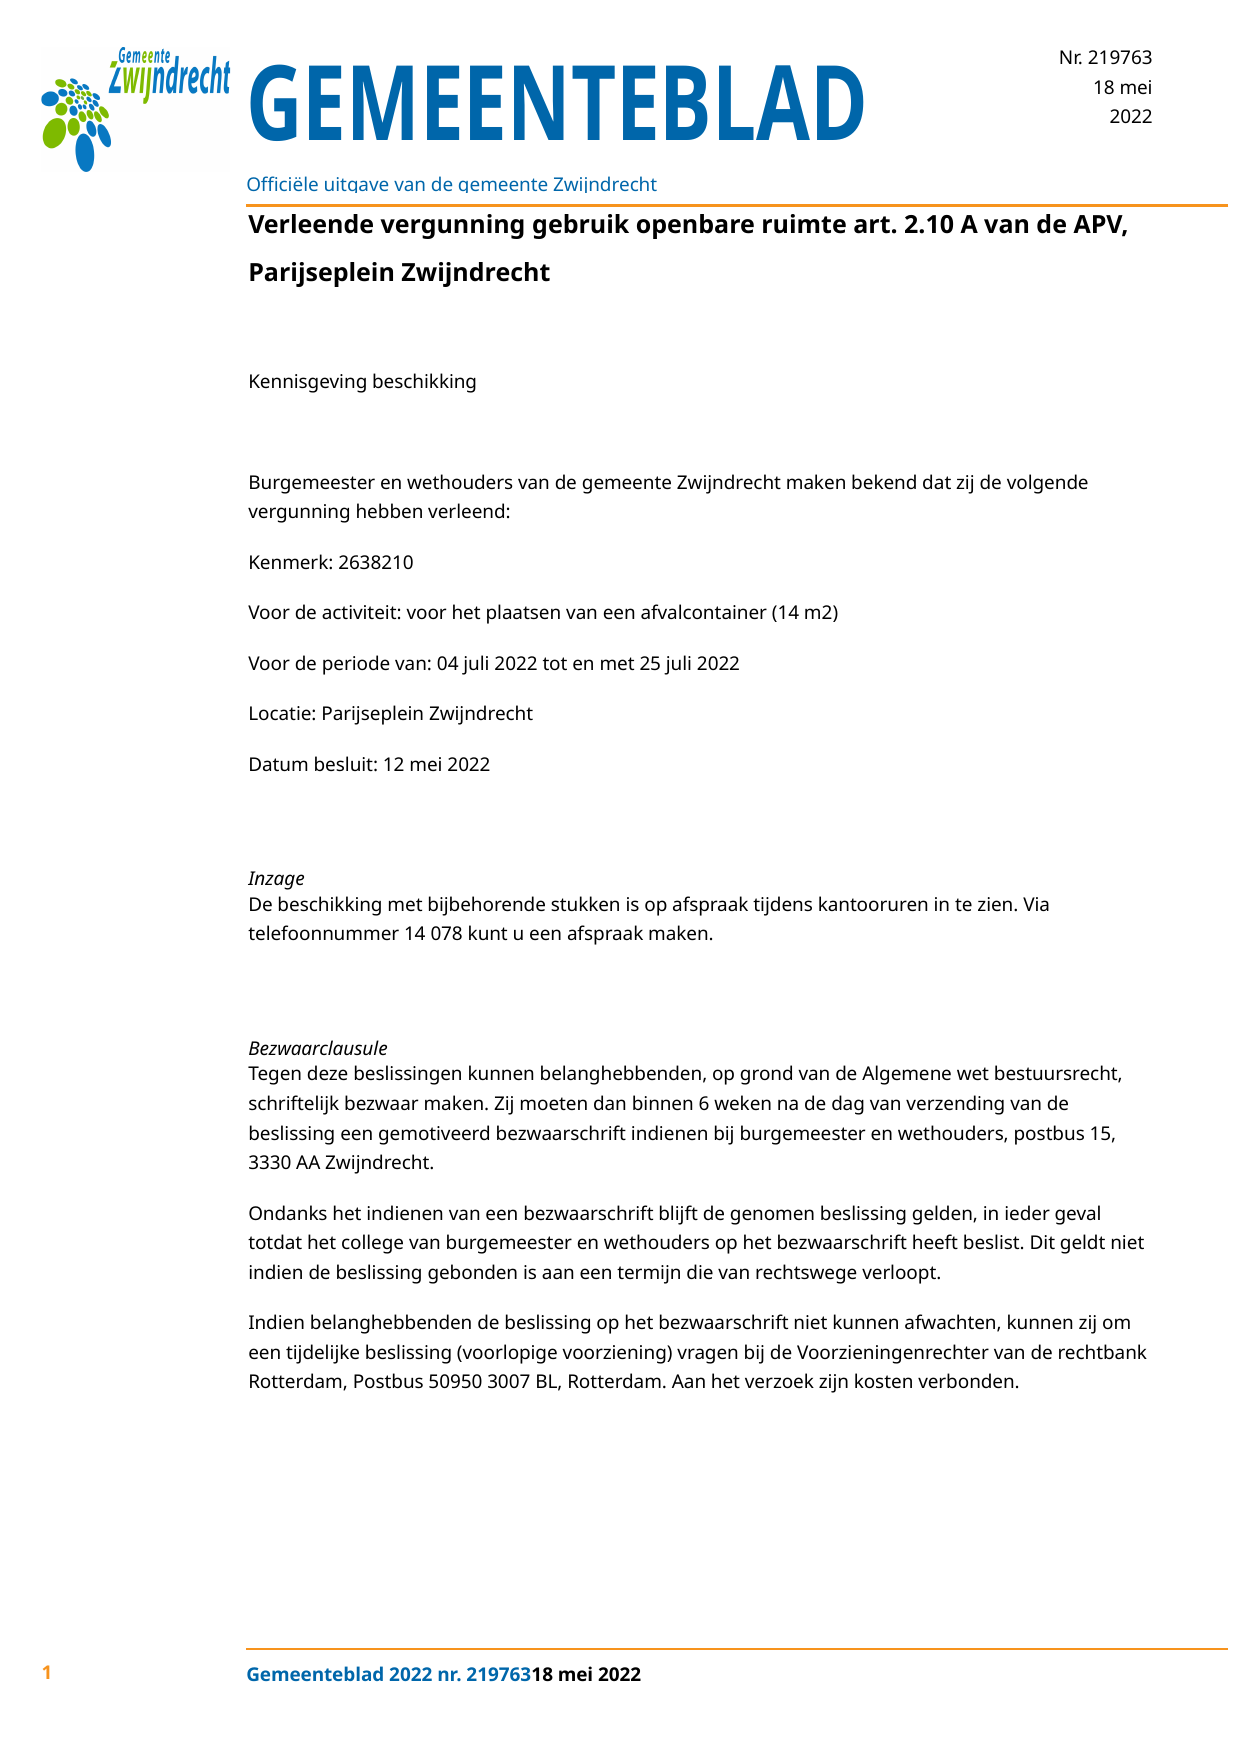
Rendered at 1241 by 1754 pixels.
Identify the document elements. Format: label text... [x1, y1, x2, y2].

text Verleende vergunning gebruik openbare ruimte art. 2.10 A van de APV, Parijseplein Zwijndrecht [248, 207, 1152, 288]
text Voor de activiteit: voor het plaatsen van een afvalcontainer (14 m2) [248, 599, 1152, 625]
text Tegen deze beslissingen kunnen belanghebbenden, op grond van de Algemene wet bestuursrecht, schriftelijk bezwaar maken. Zij moeten dan binnen 6 weken na de dag van verzending van de beslissing een gemotiveerd bezwaarschrift indienen bij burgemeester en wethouders, postbus 15, 3330 AA Zwijndrecht. [248, 1061, 1152, 1175]
text Voor de periode van: 04 juli 2022 tot en met 25 juli 2022 [248, 650, 1152, 676]
text Ondanks het indienen van een bezwaarschrift blijft de genomen beslissing gelden, in ieder geval totdat het college van burgemeester en wethouders op het bezwaarschrift heeft beslist. Dit geldt niet indien de beslissing gebonden is aan een termijn die van rechtswege verloopt. [248, 1200, 1152, 1285]
picture [41, 47, 231, 172]
text Locatie: Parijseplein Zwijndrecht [248, 700, 1152, 726]
text Kenmerk: 2638210 [248, 549, 1152, 575]
text Indien belanghebbenden de beslissing op het bezwaarschrift niet kunnen afwachten, kunnen zij om een tijdelijke beslissing (voorlopige voorziening) vragen bij de Voorzieningenrechter van de rechtbank Rotterdam, Postbus 50950 3007 BL, Rotterdam. Aan het verzoek zijn kosten verbonden. [248, 1309, 1152, 1394]
text De beschikking met bijbehorende stukken is op afspraak tijdens kantooruren in te zien. Via telefoonnummer 14 078 kunt u een afspraak maken. [248, 891, 1152, 946]
text Inzage [248, 865, 1152, 891]
text Bezwaarclausule [248, 1035, 1152, 1061]
text Burgemeester en wethouders van de gemeente Zwijndrecht maken bekend dat zij de volgende vergunning hebben verleend: [248, 469, 1152, 524]
text Kennisgeving beschikking [248, 368, 1152, 394]
text Datum besluit: 12 mei 2022 [248, 751, 1152, 777]
